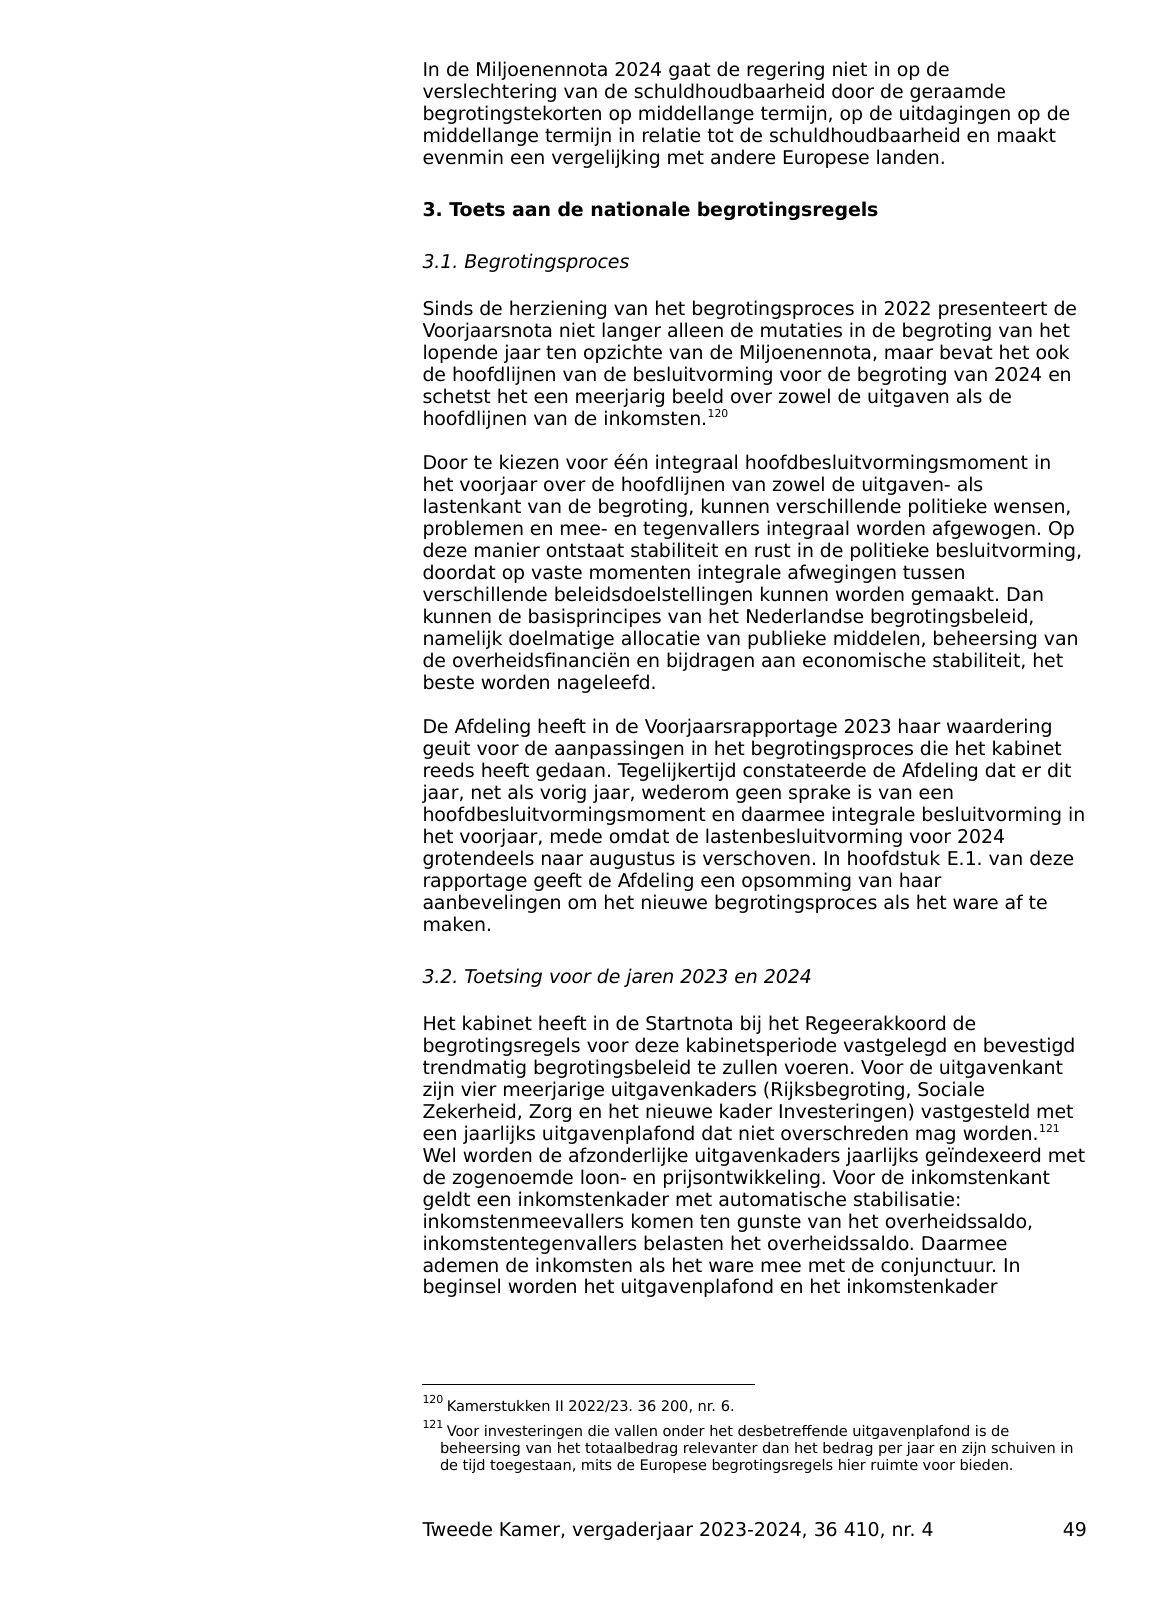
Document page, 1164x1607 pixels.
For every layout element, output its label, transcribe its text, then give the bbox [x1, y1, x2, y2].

text Het kabinet heeft in de Startnota bij het Regeerakkoord de begrotingsregels voor deze kabinetsperiode vastgelegd en bevestigd trendmatig begrotingsbeleid te zullen voeren. Voor de uitgavenkant zijn vier meerjarige uitgavenkaders (Rijksbegroting, Sociale Zekerheid, Zorg en het nieuwe kader Investeringen) vastgesteld met een jaarlijks uitgavenplafond dat niet overschreden mag worden. Wel worden de afzonderlijke uitgavenkaders jaarlijks geïndexeerd met de zogenoemde loon- en prijsontwikkeling. Voor de inkomstenkant geldt een inkomstenkader met automatische stabilisatie: inkomstenmeevallers komen ten gunste van het overheidssaldo, inkomstentegenvallers belasten het overheidssaldo. Daarmee ademen de inkomsten als het ware mee met de conjunctuur. In beginsel worden het uitgavenplafond en het inkomstenkader [422, 1013, 1087, 1298]
subtitle 3.1. Begrotingsproces [422, 251, 1087, 273]
subtitle 3. Toets aan de nationale begrotingsregels [422, 199, 1087, 221]
subtitle 3.2. Toetsing voor de jaren 2023 en 2024 [422, 966, 1087, 988]
text De Afdeling heeft in de Voorjaarsrapportage 2023 haar waardering geuit voor de aanpassingen in het begrotingsproces die het kabinet reeds heeft gedaan. Tegelijkertijd constateerde de Afdeling dat er dit jaar, net als vorig jaar, wederom geen sprake is van een hoofdbesluitvormingsmoment en daarmee integrale besluitvorming in het voorjaar, mede omdat de lastenbesluitvorming voor 2024 grotendeels naar augustus is verschoven. In hoofdstuk E.1. van deze rapportage geeft de Afdeling een opsomming van haar aanbevelingen om het nieuwe begrotingsproces als het ware af te maken. [422, 716, 1087, 936]
text In de Miljoenennota 2024 gaat de regering niet in op de verslechtering van de schuldhoudbaarheid door de geraamde begrotingstekorten op middellange termijn, op de uitdagingen op de middellange termijn in relatie tot de schuldhoudbaarheid en maakt evenmin een vergelijking met andere Europese landen. [422, 59, 1087, 169]
text Voor investeringen die vallen onder het desbetreffende uitgavenplafond is de beheersing van het totaalbedrag relevanter dan het bedrag per jaar en zijn schuiven in de tijd toegestaan, mits de Europese begrotingsregels hier ruimte voor bieden. [422, 1418, 1087, 1474]
text Sinds de herziening van het begrotingsproces in 2022 presenteert de Voorjaarsnota niet langer alleen de mutaties in de begroting van het lopende jaar ten opzichte van de Miljoenennota, maar bevat het ook de hoofdlijnen van de besluitvorming voor de begroting van 2024 en schetst het een meerjarig beeld over zowel de uitgaven als de hoofdlijnen van de inkomsten. [422, 298, 1087, 430]
text Kamerstukken II 2022/23. 36 200, nr. 6. [422, 1393, 1087, 1416]
text Door te kiezen voor één integraal hoofdbesluitvormingsmoment in het voorjaar over de hoofdlijnen van zowel de uitgaven- als lastenkant van de begroting, kunnen verschillende politieke wensen, problemen en mee- en tegenvallers integraal worden afgewogen. Op deze manier ontstaat stabiliteit en rust in de politieke besluitvorming, doordat op vaste momenten integrale afwegingen tussen verschillende beleidsdoelstellingen kunnen worden gemaakt. Dan kunnen de basisprincipes van het Nederlandse begrotingsbeleid, namelijk doelmatige allocatie van publieke middelen, beheersing van de overheidsfinanciën en bijdragen aan economische stabiliteit, het beste worden nageleefd. [422, 452, 1087, 694]
